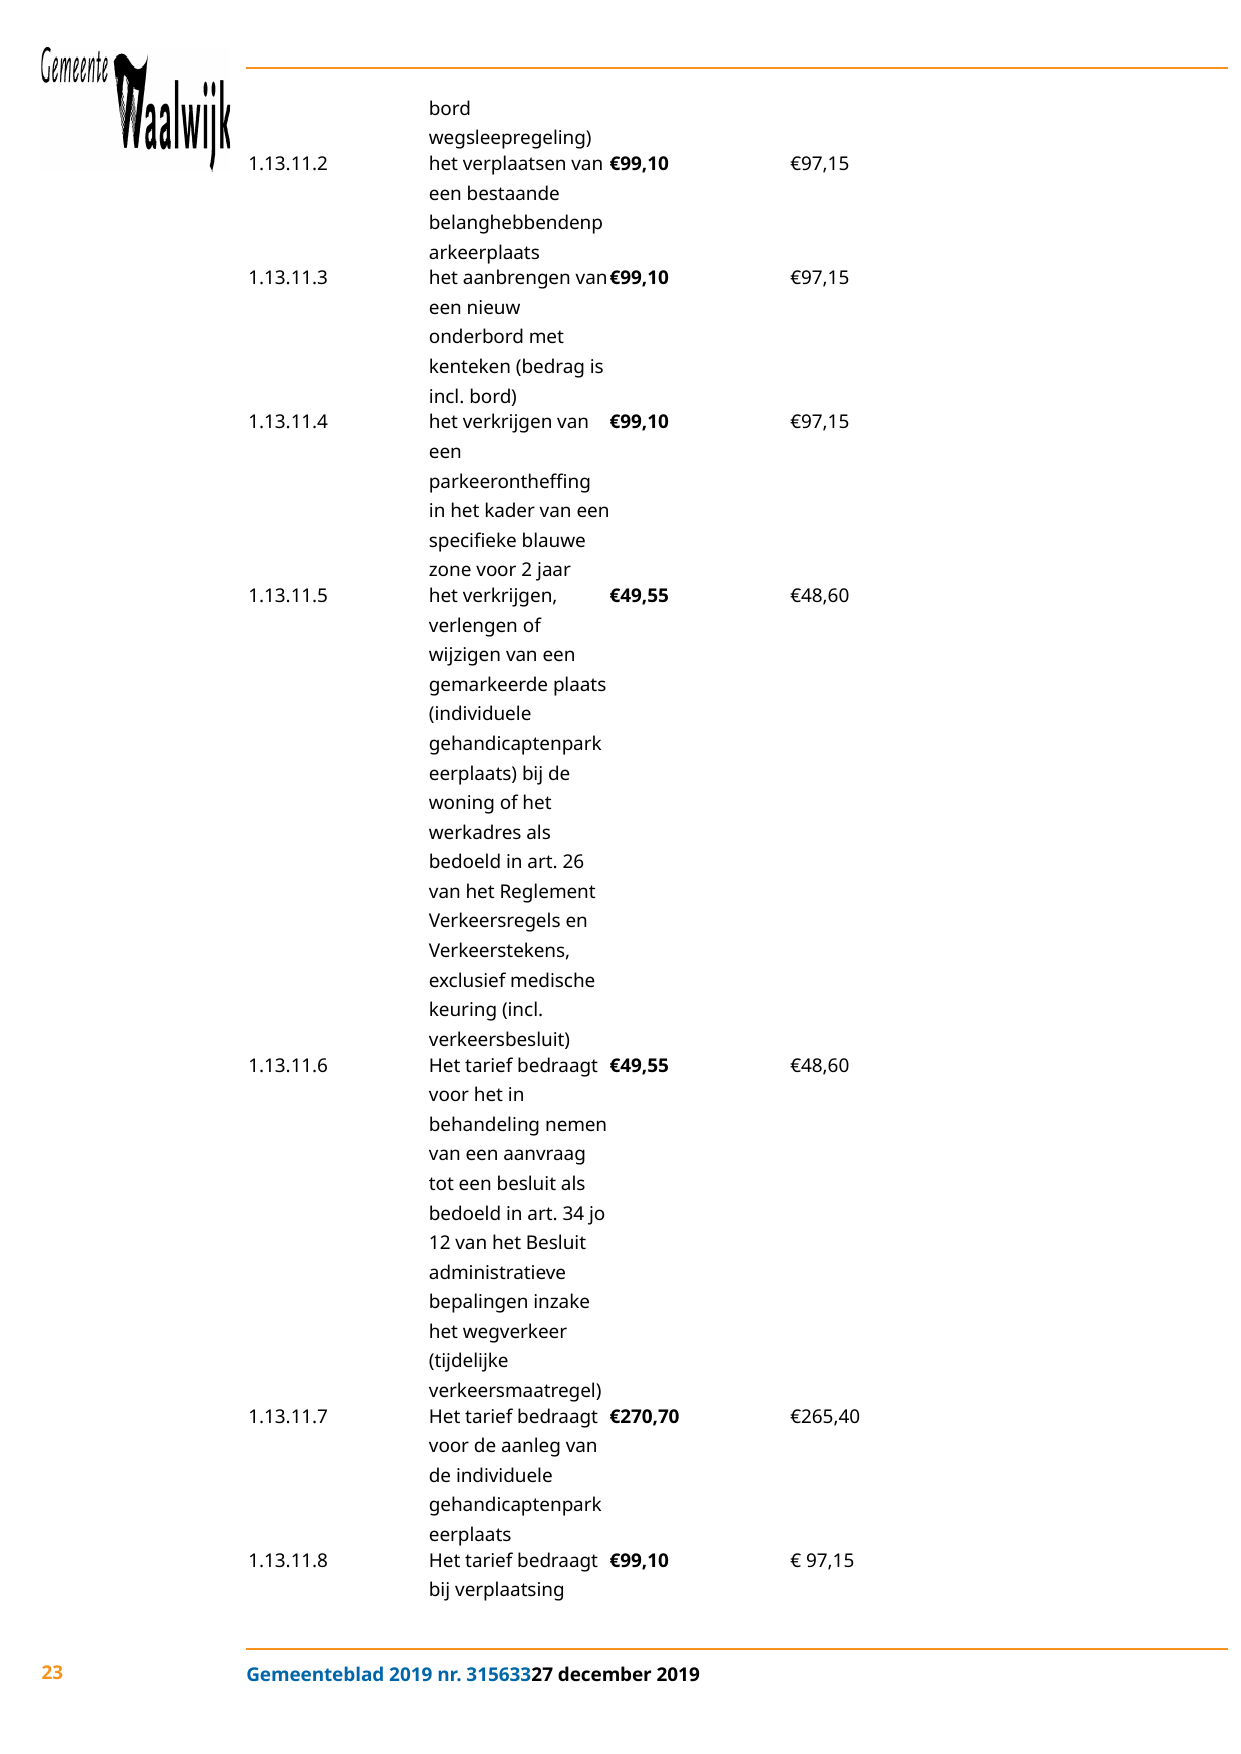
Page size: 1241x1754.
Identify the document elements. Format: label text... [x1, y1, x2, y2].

table_cell €270,70 [609, 1403, 790, 1547]
table_cell €99,10 [609, 409, 790, 582]
table_cell 1.13.11.3 [248, 265, 429, 409]
table_cell [971, 409, 1152, 582]
table_cell €48,60 [790, 1052, 971, 1403]
table_cell 1.13.11.2 [248, 150, 429, 264]
table_cell [971, 1052, 1152, 1403]
table_cell Het tarief bedraagt voor de aanleg van de individuele gehandicaptenparkeerplaats [429, 1403, 609, 1547]
table_cell Het tarief bedraagt voor het in behandeling nemen van een aanvraag tot een besluit als bedoeld in art. 34 jo 12 van het Besluit administratieve bepalingen inzake het wegverkeer (tijdelijke verkeersmaatregel) [429, 1052, 609, 1403]
table_cell €99,10 [609, 265, 790, 409]
table_cell €49,55 [609, 1052, 790, 1403]
table_cell [971, 1547, 1152, 1602]
table_cell €49,55 [609, 582, 790, 1052]
table_cell [790, 95, 971, 150]
table_cell [971, 582, 1152, 1052]
table_cell Het tarief bedraagt bij verplaatsing [429, 1547, 609, 1602]
table_cell [248, 95, 429, 150]
table_cell het verkrijgen, verlengen of wijzigen van een gemarkeerde plaats (individuele gehandicaptenparkeerplaats) bij de woning of het werkadres als bedoeld in art. 26 van het Reglement Verkeersregels en Verkeerstekens, exclusief medische keuring (incl. verkeersbesluit) [429, 582, 609, 1052]
table_cell [971, 265, 1152, 409]
table_cell 1.13.11.6 [248, 1052, 429, 1403]
table_cell het aanbrengen van een nieuw onderbord met kenteken (bedrag is incl. bord) [429, 265, 609, 409]
table_cell €48,60 [790, 582, 971, 1052]
table_cell [971, 1403, 1152, 1547]
table_cell 1.13.11.5 [248, 582, 429, 1052]
table_cell €99,10 [609, 1547, 790, 1602]
table_cell 1.13.11.8 [248, 1547, 429, 1602]
table_cell bord wegsleepregeling) [429, 95, 609, 150]
table_cell €265,40 [790, 1403, 971, 1547]
table_cell €97,15 [790, 150, 971, 264]
table_cell [609, 95, 790, 150]
table_cell het verplaatsen van een bestaande belanghebbendenparkeerplaats [429, 150, 609, 264]
table_cell €99,10 [609, 150, 790, 264]
table_cell €97,15 [790, 409, 971, 582]
table_cell [971, 95, 1152, 150]
picture [41, 47, 231, 172]
table_cell 1.13.11.4 [248, 409, 429, 582]
table_cell €97,15 [790, 265, 971, 409]
table_cell [971, 150, 1152, 264]
table_cell 1.13.11.7 [248, 1403, 429, 1547]
table_cell het verkrijgen van een parkeerontheffing in het kader van een specifieke blauwe zone voor 2 jaar [429, 409, 609, 582]
table_cell € 97,15 [790, 1547, 971, 1602]
